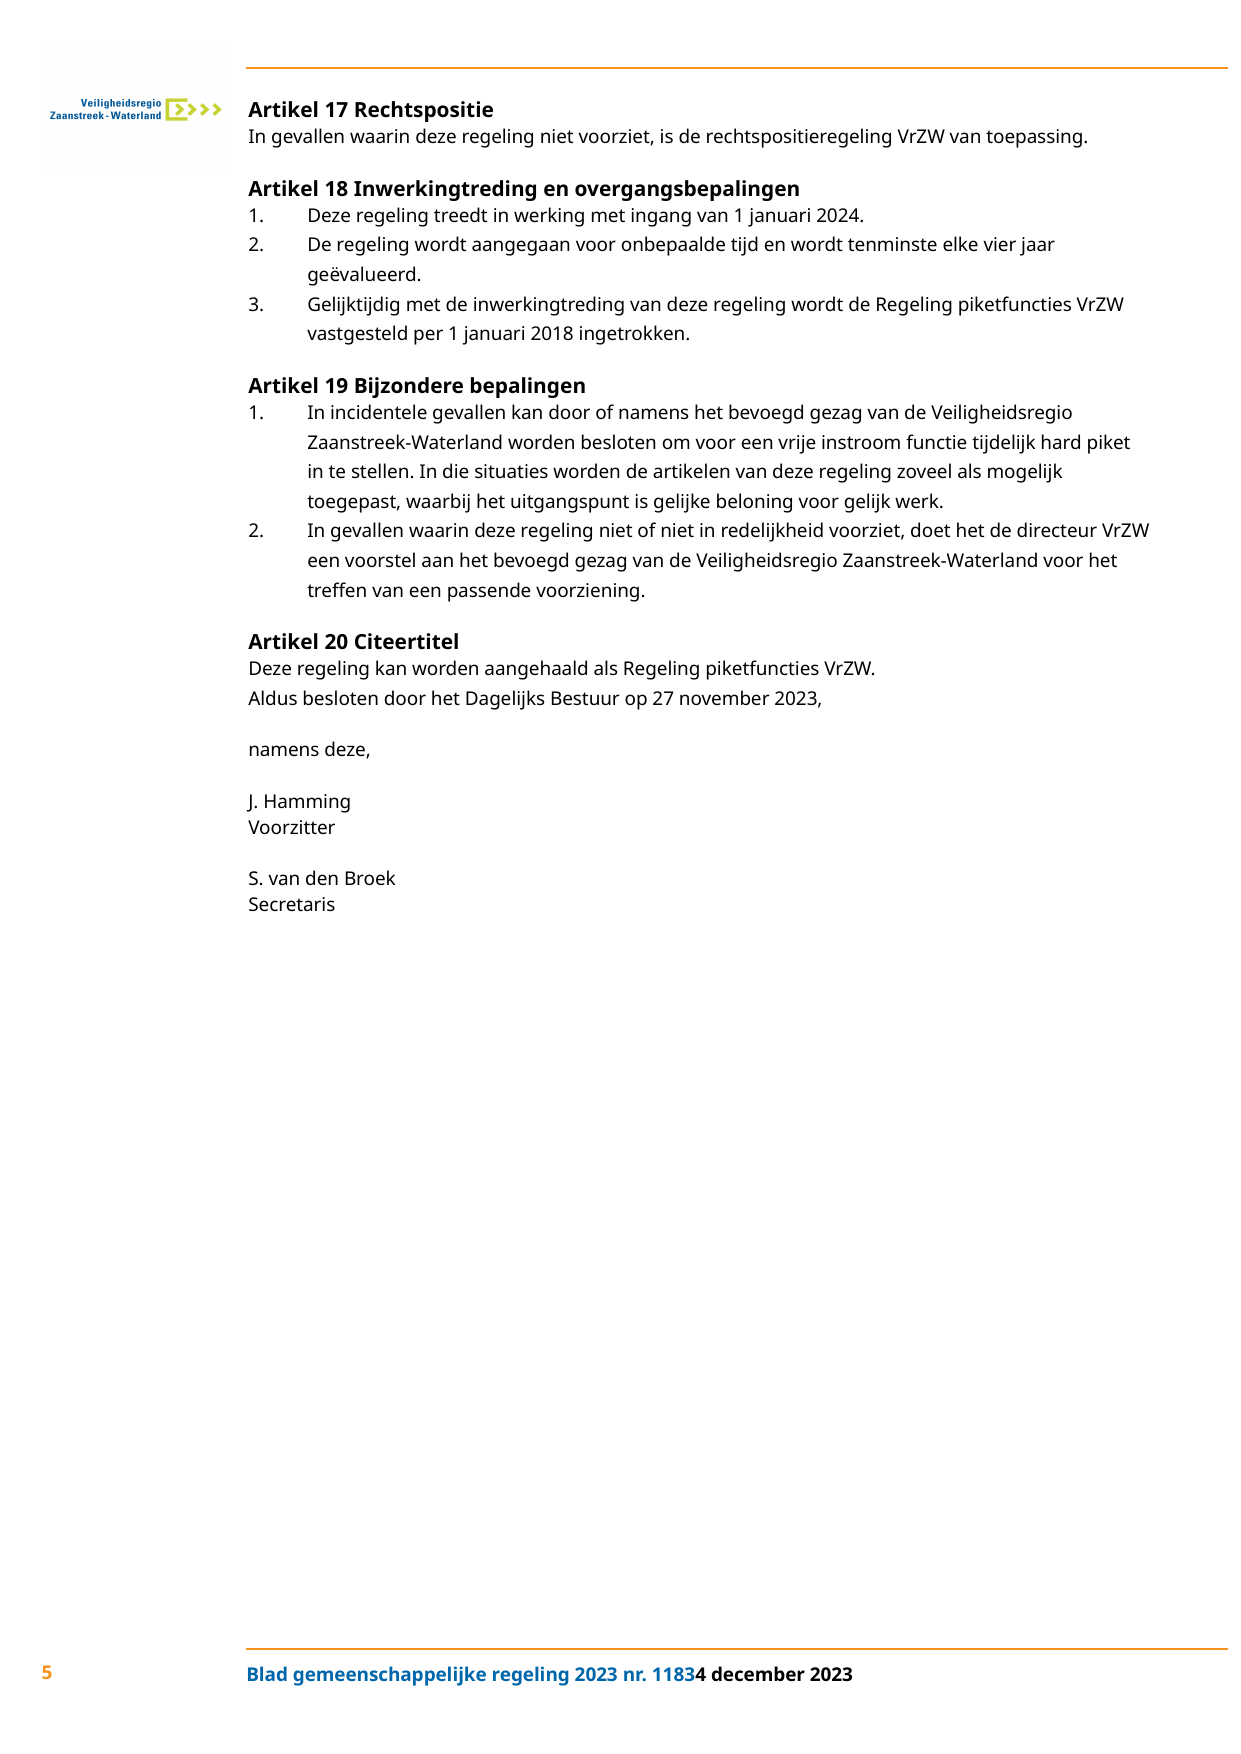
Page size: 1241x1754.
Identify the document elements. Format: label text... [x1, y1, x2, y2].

list Deze regeling treedt in werking met ingang van 1 januari 2024. [248, 202, 1152, 228]
list In incidentele gevallen kan door of namens het bevoegd gezag van de Veiligheidsregio Zaanstreek-Waterland worden besloten om voor een vrije instroom functie tijdelijk hard piket in te stellen. In die situaties worden de artikelen van deze regeling zoveel als mogelijk toegepast, waarbij het uitgangspunt is gelijke beloning voor gelijk werk. [248, 399, 1152, 514]
text Artikel 20 Citeertitel [248, 627, 1152, 656]
text Aldus besloten door het Dagelijks Bestuur op 27 november 2023, [248, 685, 1152, 711]
list De regeling wordt aangegaan voor onbepaalde tijd en wordt tenminste elke vier jaar geëvalueerd. [248, 232, 1152, 287]
text Artikel 18 Inwerkingtreding en overgangsbepalingen [248, 174, 1152, 202]
text In gevallen waarin deze regeling niet voorziet, is de rechtspositieregeling VrZW van toepassing. [248, 123, 1152, 149]
text J. Hamming [248, 788, 1152, 814]
text namens deze, [248, 737, 1152, 762]
text Artikel 17 Rechtspositie [248, 95, 1152, 123]
list In gevallen waarin deze regeling niet of niet in redelijkheid voorziet, doet het de directeur VrZW een voorstel aan het bevoegd gezag van de Veiligheidsregio Zaanstreek-Waterland voor het treffen van een passende voorziening. [248, 518, 1152, 602]
text Deze regeling kan worden aangehaald als Regeling piketfuncties VrZW. [248, 656, 1152, 681]
text Voorzitter [248, 814, 1152, 839]
list Gelijktijdig met de inwerkingtreding van deze regeling wordt de Regeling piketfuncties VrZW vastgesteld per 1 januari 2018 ingetrokken. [248, 291, 1152, 346]
picture [41, 47, 231, 172]
text Artikel 19 Bijzondere bepalingen [248, 371, 1152, 399]
text Secretaris [248, 891, 1152, 917]
text S. van den Broek [248, 865, 1152, 891]
